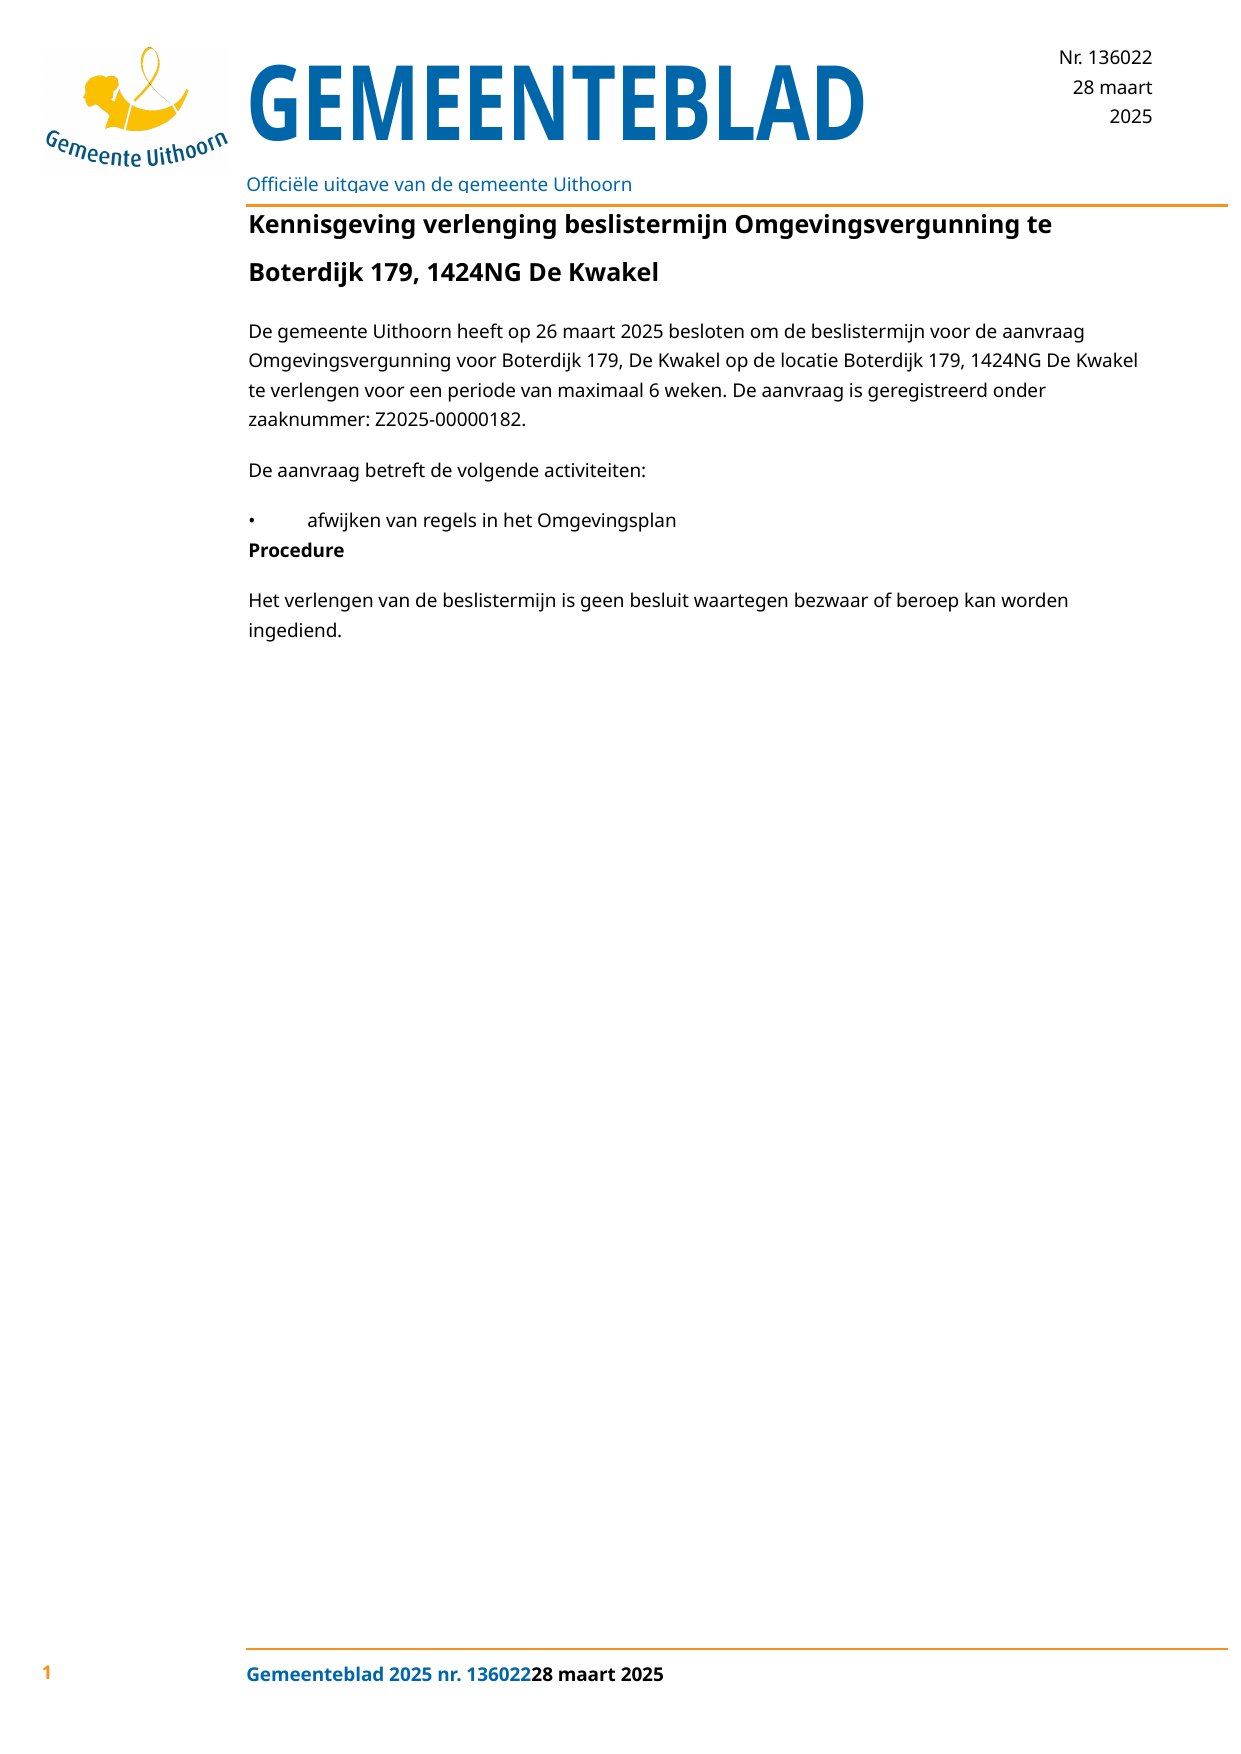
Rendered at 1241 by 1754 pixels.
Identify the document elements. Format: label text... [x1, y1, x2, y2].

picture [41, 47, 231, 172]
list afwijken van regels in het Omgevingsplan [248, 507, 1152, 533]
text Procedure [248, 537, 1152, 563]
text De gemeente Uithoorn heeft op 26 maart 2025 besloten om de beslistermijn voor de aanvraag Omgevingsvergunning voor Boterdijk 179, De Kwakel op de locatie Boterdijk 179, 1424NG De Kwakel te verlengen voor een periode van maximaal 6 weken. De aanvraag is geregistreerd onder zaaknummer: Z2025-00000182. [248, 318, 1152, 432]
text De aanvraag betreft de volgende activiteiten: [248, 457, 1152, 483]
text Kennisgeving verlenging beslistermijn Omgevingsvergunning te Boterdijk 179, 1424NG De Kwakel [248, 207, 1152, 288]
text Het verlengen van de beslistermijn is geen besluit waartegen bezwaar of beroep kan worden ingediend. [248, 587, 1152, 643]
